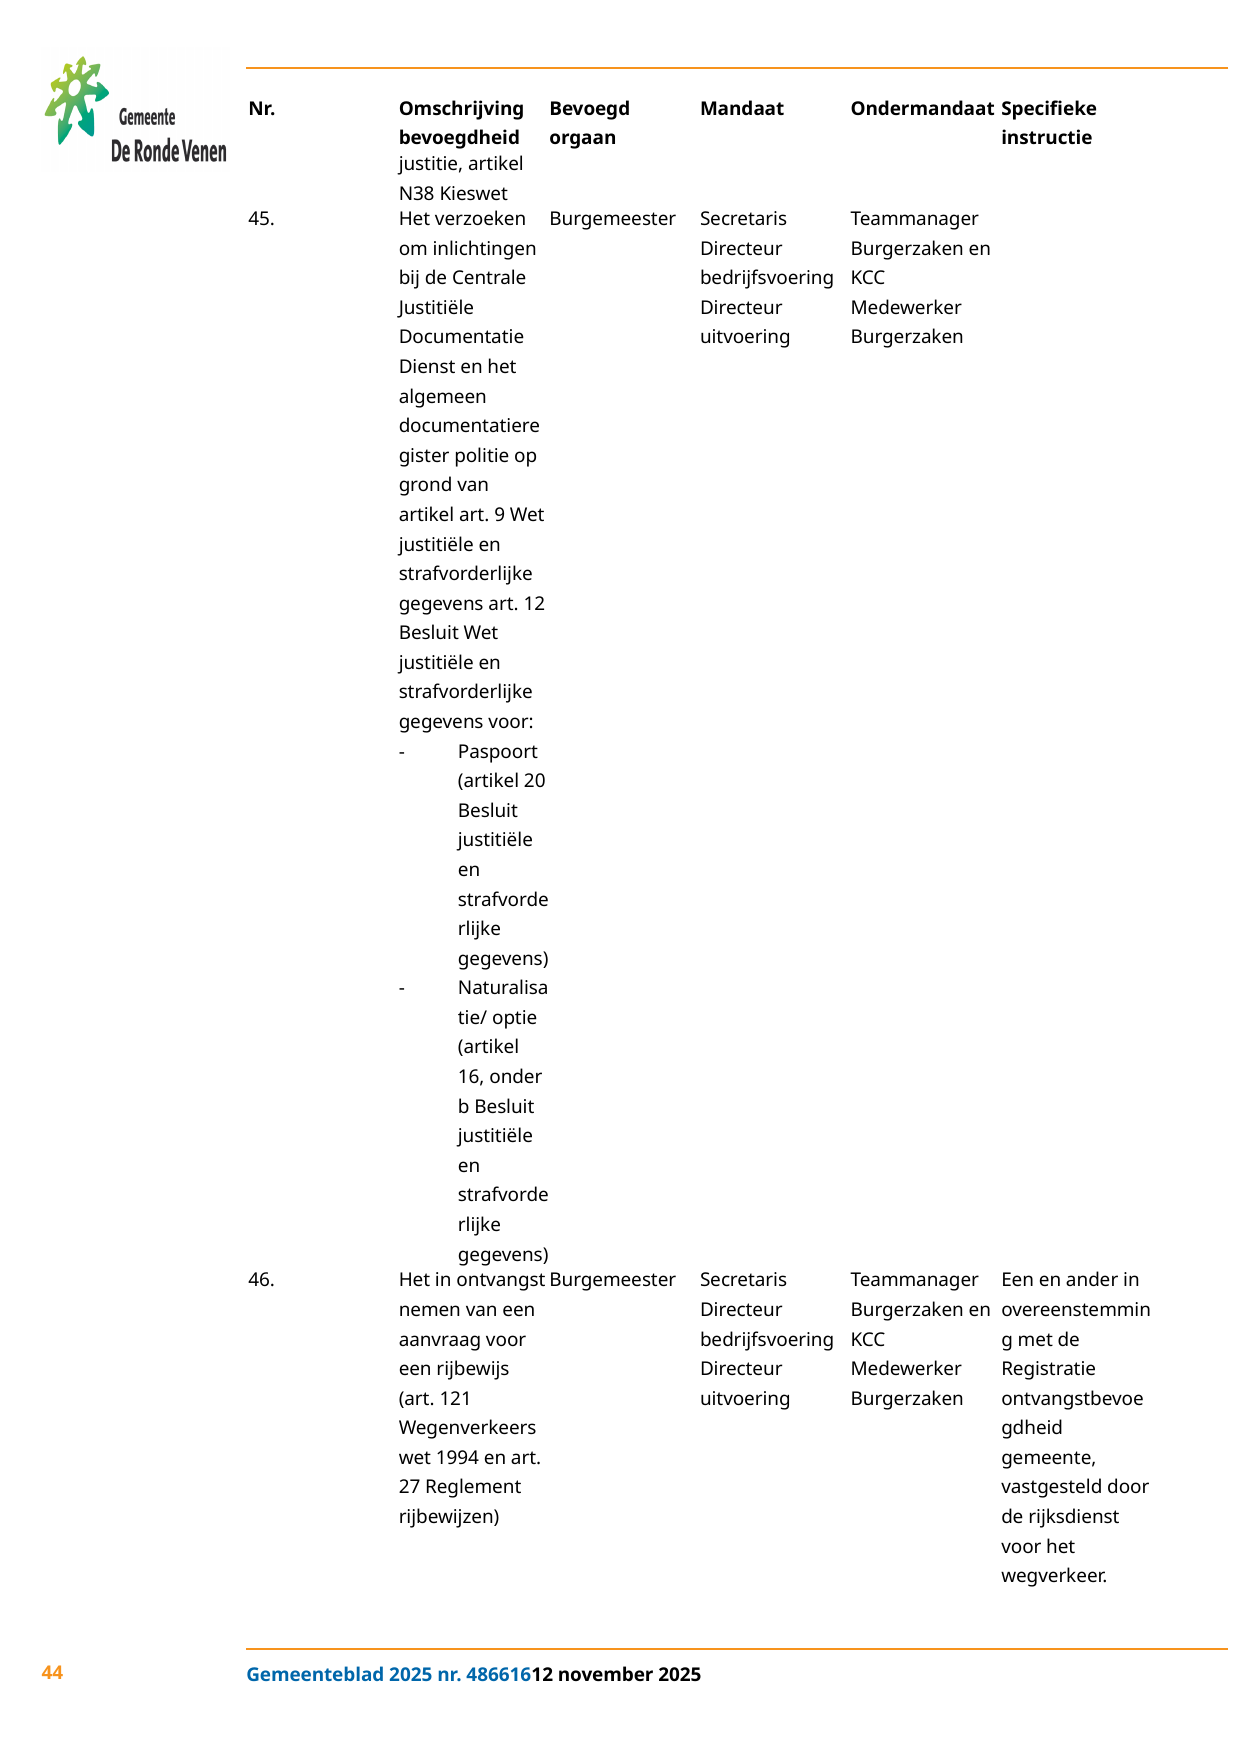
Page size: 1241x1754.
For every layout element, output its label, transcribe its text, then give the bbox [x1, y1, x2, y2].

table_cell Een en ander in overeenstemming met de Registratie ontvangstbevoegdheid gemeente, vastgesteld door de rijksdienst voor het wegverkeer. [1001, 1267, 1152, 1588]
table_cell Het in ontvangst nemen van een aanvraag voor een rijbewijs (art. 121 Wegenverkeerswet 1994 en art. 27 Reglement rijbewijzen) [399, 1267, 549, 1588]
table_cell 45. [248, 205, 398, 1267]
table_cell Teammanager Burgerzaken en KCC Medewerker Burgerzaken [850, 1267, 1001, 1588]
table_cell [248, 150, 398, 205]
table_cell Secretaris Directeur bedrijfsvoering Directeur uitvoering [700, 205, 850, 1267]
table_cell Burgemeester [549, 1267, 700, 1588]
table_cell Het verzoeken om inlichtingen bij de Centrale Justitiële Documentatie Dienst en het algemeen documentatieregister politie op grond van artikel art. 9 Wet justitiële en strafvorderlijke gegevens art. 12 Besluit Wet justitiële en strafvorderlijke gegevens voor: Paspoort (artikel 20 Besluit justitiële en strafvorderlijke gegevens) Naturalisatie/ optie (artikel 16, onder b Besluit justitiële en strafvorderlijke gegevens) [399, 205, 549, 1267]
table_cell [549, 150, 700, 205]
table_cell 46. [248, 1267, 398, 1588]
table_cell Secretaris Directeur bedrijfsvoering Directeur uitvoering [700, 1267, 850, 1588]
table_cell [700, 150, 850, 205]
table_header Omschrijving bevoegdheid [399, 95, 549, 150]
table_header Bevoegd orgaan [549, 95, 700, 150]
table_header Specifieke instructie [1001, 95, 1152, 150]
table_cell [1001, 150, 1152, 205]
table_cell [1001, 205, 1152, 1267]
table_header Mandaat [700, 95, 850, 150]
table_cell justitie, artikel N38 Kieswet [399, 150, 549, 205]
table_cell Burgemeester [549, 205, 700, 1267]
table_header Nr. [248, 95, 398, 150]
table_cell Teammanager Burgerzaken en KCC Medewerker Burgerzaken [850, 205, 1001, 1267]
picture [41, 47, 231, 172]
table_cell [850, 150, 1001, 205]
table_header Ondermandaat [850, 95, 1001, 150]
